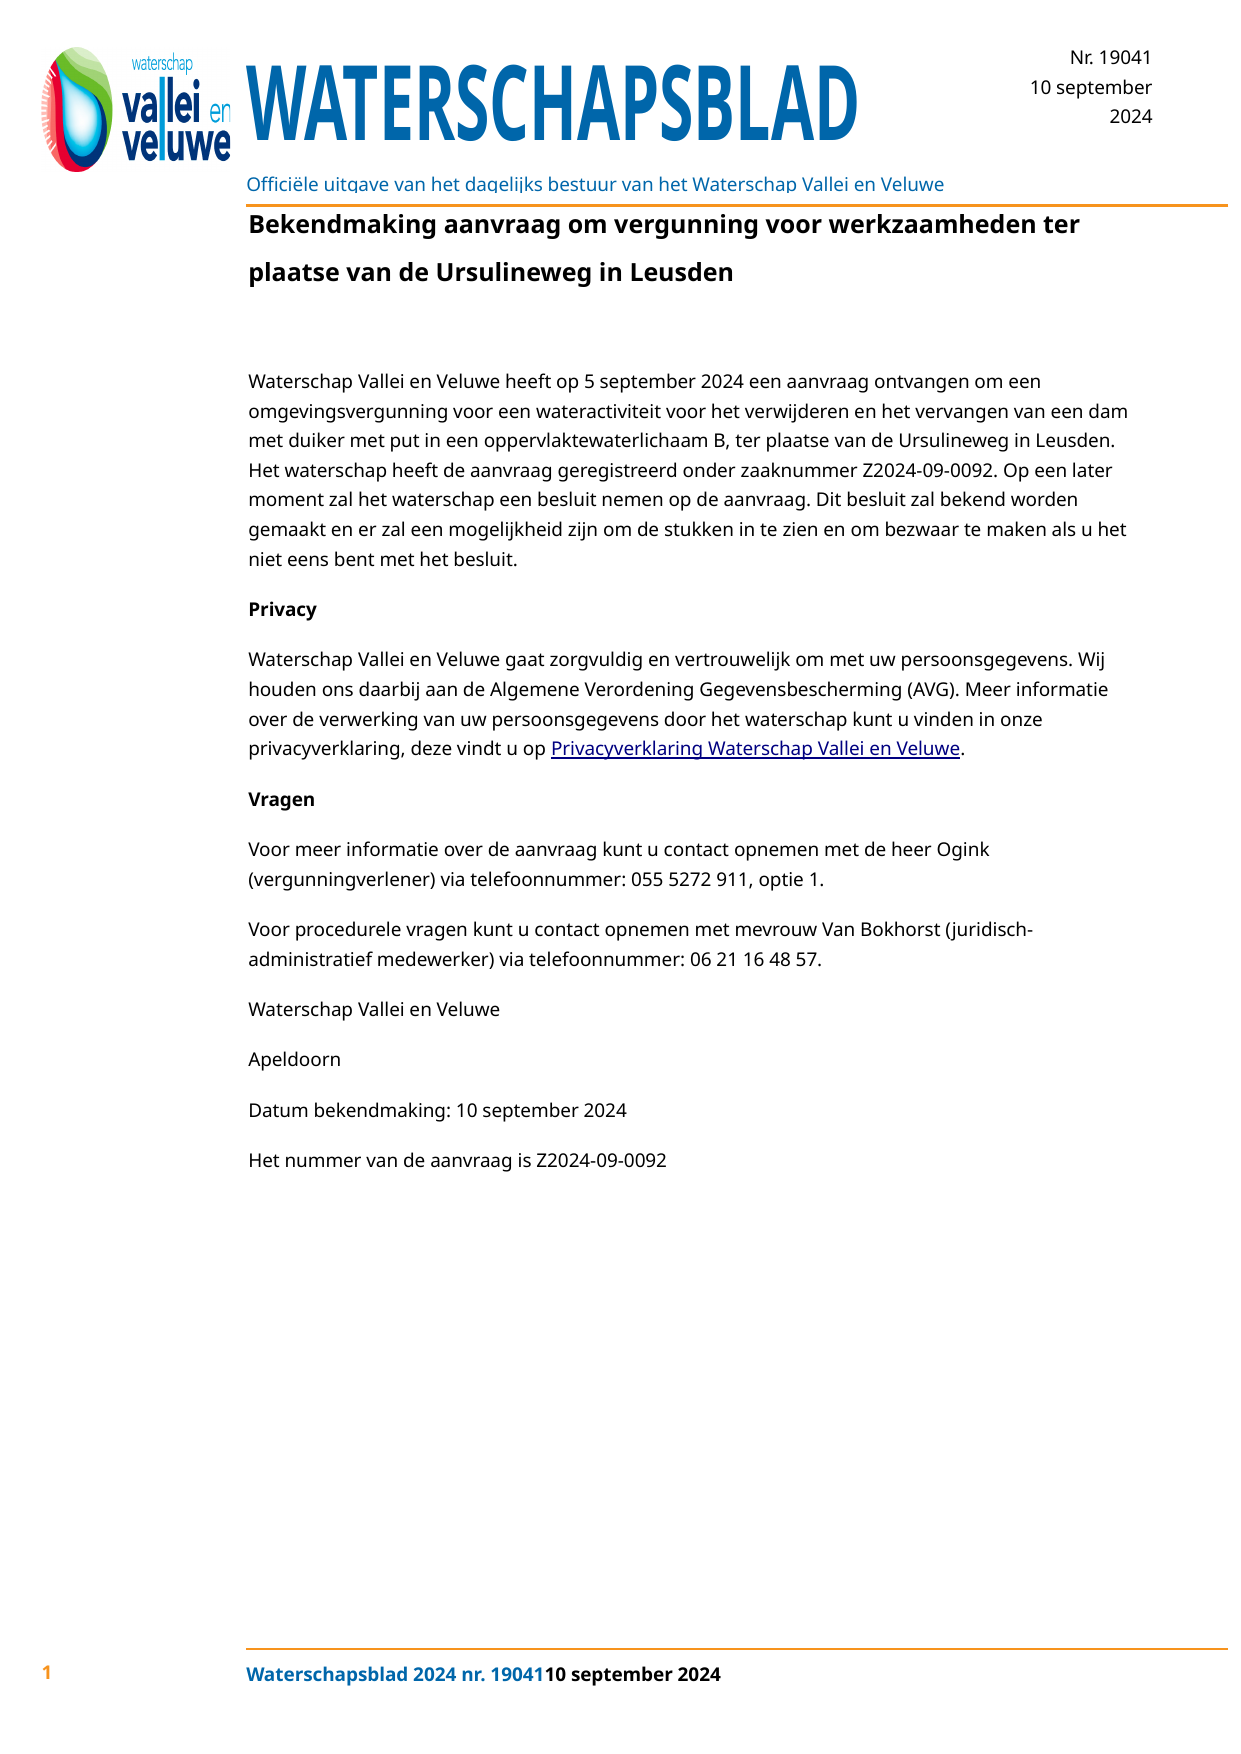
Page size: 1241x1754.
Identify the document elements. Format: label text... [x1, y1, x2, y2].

text Vragen [248, 786, 1152, 812]
text Het nummer van de aanvraag is Z2024-09-0092 [248, 1147, 1152, 1173]
text Voor procedurele vragen kunt u contact opnemen met mevrouw Van Bokhorst (juridisch-administratief medewerker) via telefoonnummer: 06 21 16 48 57. [248, 916, 1152, 972]
text Datum bekendmaking: 10 september 2024 [248, 1097, 1152, 1123]
text Privacy [248, 596, 1152, 622]
text Waterschap Vallei en Veluwe [248, 996, 1152, 1022]
text Waterschap Vallei en Veluwe heeft op 5 september 2024 een aanvraag ontvangen om een omgevingsvergunning voor een wateractiviteit voor het verwijderen en het vervangen van een dam met duiker met put in een oppervlaktewaterlichaam B, ter plaatse van de Ursulineweg in Leusden. Het waterschap heeft de aanvraag geregistreerd onder zaaknummer Z2024-09-0092. Op een later moment zal het waterschap een besluit nemen op de aanvraag. Dit besluit zal bekend worden gemaakt en er zal een mogelijkheid zijn om de stukken in te zien en om bezwaar te maken als u het niet eens bent met het besluit. [248, 368, 1152, 572]
text Apeldoorn [248, 1047, 1152, 1072]
text Voor meer informatie over de aanvraag kunt u contact opnemen met de heer Ogink (vergunningverlener) via telefoonnummer: 055 5272 911, optie 1. [248, 836, 1152, 892]
picture [41, 47, 231, 172]
text Bekendmaking aanvraag om vergunning voor werkzaamheden ter plaatse van de Ursulineweg in Leusden [248, 207, 1152, 288]
text Waterschap Vallei en Veluwe gaat zorgvuldig en vertrouwelijk om met uw persoonsgegevens. Wij houden ons daarbij aan de Algemene Verordening Gegevensbescherming (AVG). Meer informatie over de verwerking van uw persoonsgegevens door het waterschap kunt u vinden in onze privacyverklaring, deze vindt u op Privacyverklaring Waterschap Vallei en Veluwe. [248, 647, 1152, 761]
